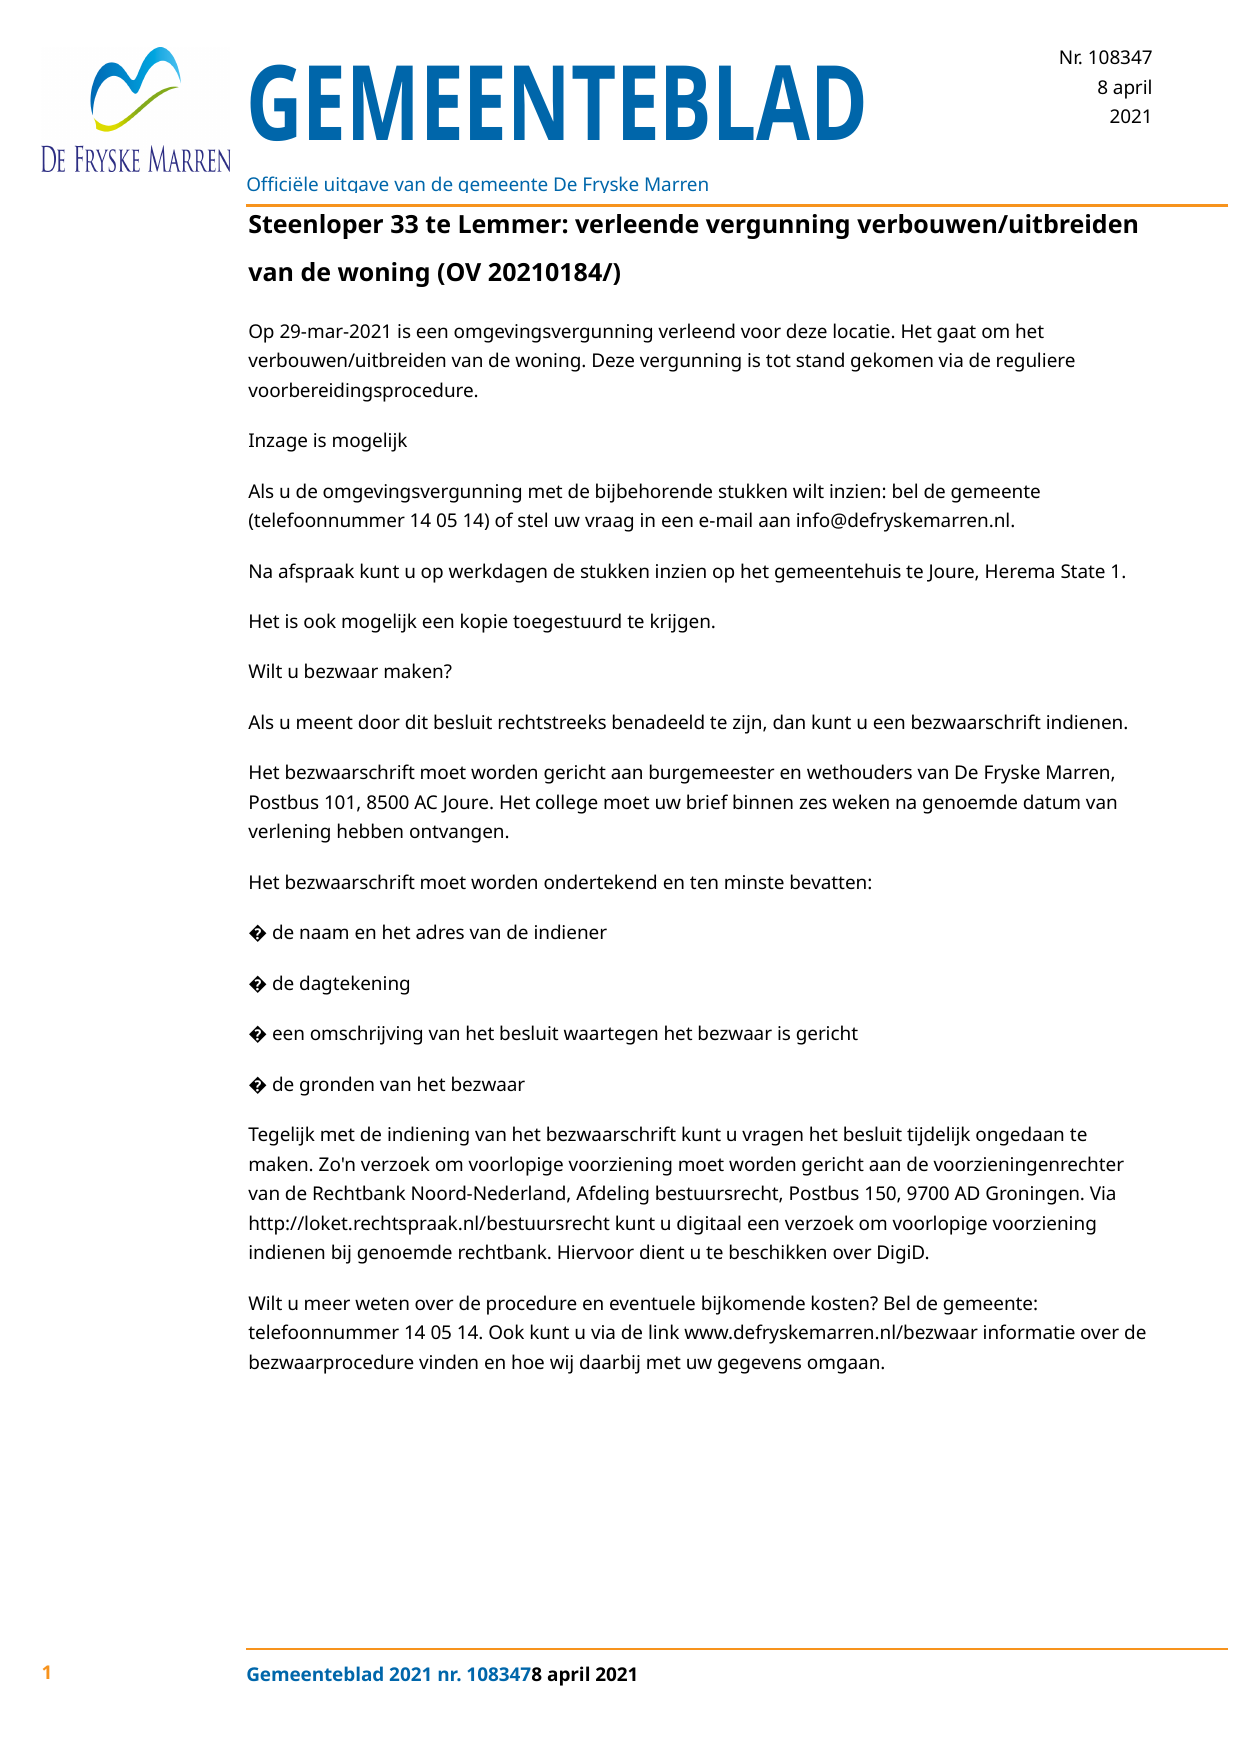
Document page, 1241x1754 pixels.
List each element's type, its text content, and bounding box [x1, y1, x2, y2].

text Het bezwaarschrift moet worden gericht aan burgemeester en wethouders van De Fryske Marren, Postbus 101, 8500 AC Joure. Het college moet uw brief binnen zes weken na genoemde datum van verlening hebben ontvangen. [248, 759, 1152, 844]
text Op 29-mar-2021 is een omgevingsvergunning verleend voor deze locatie. Het gaat om het verbouwen/uitbreiden van de woning. Deze vergunning is tot stand gekomen via de reguliere voorbereidingsprocedure. [248, 318, 1152, 403]
text � een omschrijving van het besluit waartegen het bezwaar is gericht [248, 1020, 1152, 1046]
picture [41, 47, 231, 172]
text � de naam en het adres van de indiener [248, 919, 1152, 945]
text Inzage is mogelijk [248, 427, 1152, 453]
text Tegelijk met de indiening van het bezwaarschrift kunt u vragen het besluit tijdelijk ongedaan te maken. Zo'n verzoek om voorlopige voorziening moet worden gericht aan de voorzieningenrechter van de Rechtbank Noord-Nederland, Afdeling bestuursrecht, Postbus 150, 9700 AD Groningen. Via http://loket.rechtspraak.nl/bestuursrecht kunt u digitaal een verzoek om voorlopige voorziening indienen bij genoemde rechtbank. Hiervoor dient u te beschikken over DigiD. [248, 1121, 1152, 1265]
text � de dagtekening [248, 970, 1152, 996]
text Na afspraak kunt u op werkdagen de stukken inzien op het gemeentehuis te Joure, Herema State 1. [248, 558, 1152, 584]
text Wilt u bezwaar maken? [248, 659, 1152, 684]
text Steenloper 33 te Lemmer: verleende vergunning verbouwen/uitbreiden van de woning (OV 20210184/) [248, 207, 1152, 288]
text Het bezwaarschrift moet worden ondertekend en ten minste bevatten: [248, 869, 1152, 895]
text Het is ook mogelijk een kopie toegestuurd te krijgen. [248, 608, 1152, 634]
text Als u de omgevingsvergunning met de bijbehorende stukken wilt inzien: bel de gemeente (telefoonnummer 14 05 14) of stel uw vraag in een e-mail aan info@defryskemarren.nl. [248, 478, 1152, 533]
text � de gronden van het bezwaar [248, 1071, 1152, 1097]
text Als u meent door dit besluit rechtstreeks benadeeld te zijn, dan kunt u een bezwaarschrift indienen. [248, 709, 1152, 735]
text Wilt u meer weten over de procedure en eventuele bijkomende kosten? Bel de gemeente: telefoonnummer 14 05 14. Ook kunt u via de link www.defryskemarren.nl/bezwaar informatie over de bezwaarprocedure vinden en hoe wij daarbij met uw gegevens omgaan. [248, 1290, 1152, 1375]
